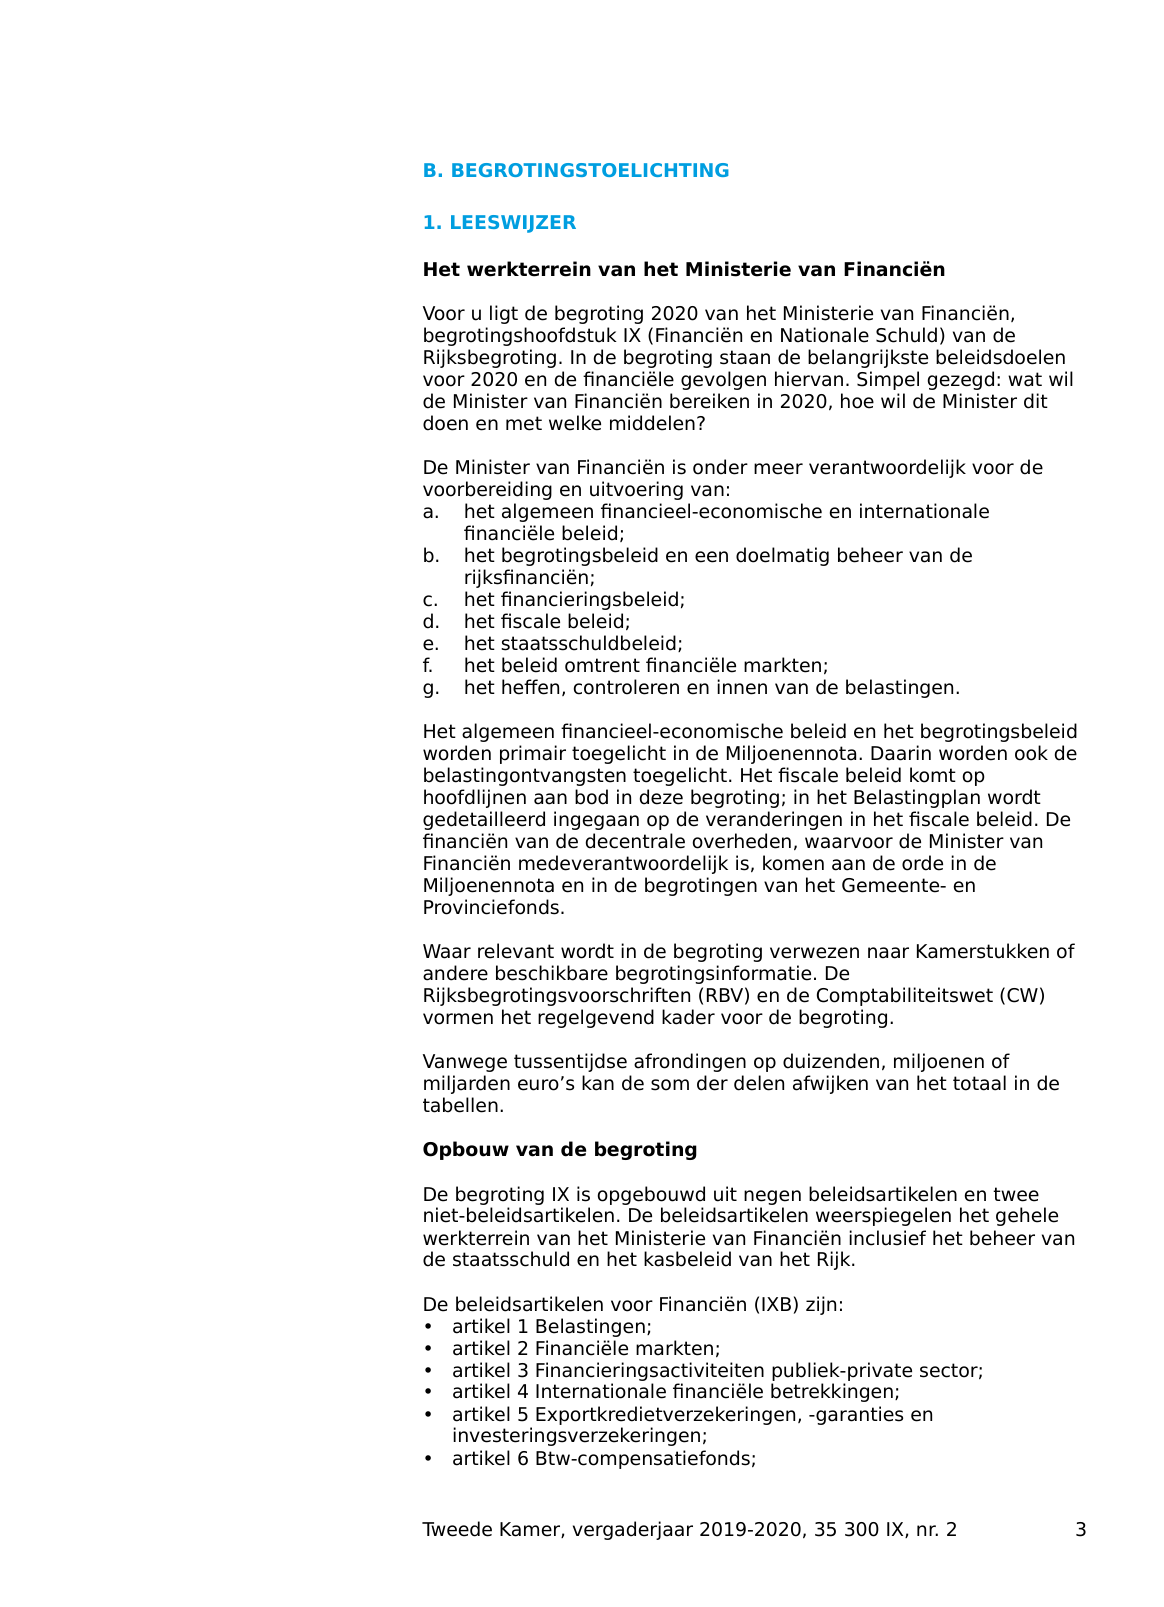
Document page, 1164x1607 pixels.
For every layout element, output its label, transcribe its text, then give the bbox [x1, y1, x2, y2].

text c. het financieringsbeleid; [422, 589, 1087, 611]
text • artikel 6 Btw-compensatiefonds; [422, 1447, 1087, 1469]
text De Minister van Financiën is onder meer verantwoordelijk voor de voorbereiding en uitvoering van: [422, 457, 1087, 501]
subtitle Het werkterrein van het Ministerie van Financiën [422, 259, 1087, 281]
text e. het staatsschuldbeleid; [422, 633, 1087, 655]
text b. het begrotingsbeleid en een doelmatig beheer van de rijksfinanciën; [422, 545, 1087, 589]
text • artikel 1 Belastingen; [422, 1316, 1087, 1337]
text • artikel 4 Internationale financiële betrekkingen; [422, 1381, 1087, 1403]
subtitle B. BEGROTINGSTOELICHTING [422, 160, 1087, 182]
text Het algemeen financieel-economische beleid en het begrotingsbeleid worden primair toegelicht in de Miljoenennota. Daarin worden ook de belastingontvangsten toegelicht. Het fiscale beleid komt op hoofdlijnen aan bod in deze begroting; in het Belastingplan wordt gedetailleerd ingegaan op de veranderingen in het fiscale beleid. De financiën van de decentrale overheden, waarvoor de Minister van Financiën medeverantwoordelijk is, komen aan de orde in de Miljoenennota en in de begrotingen van het Gemeente- en Provinciefonds. [422, 721, 1087, 919]
text Waar relevant wordt in de begroting verwezen naar Kamerstukken of andere beschikbare begrotingsinformatie. De Rijksbegrotingsvoorschriften (RBV) en de Comptabiliteitswet (CW) vormen het regelgevend kader voor de begroting. [422, 941, 1087, 1029]
text Vanwege tussentijdse afrondingen op duizenden, miljoenen of miljarden euro’s kan de som der delen afwijken van het totaal in de tabellen. [422, 1051, 1087, 1117]
text • artikel 2 Financiële markten; [422, 1337, 1087, 1359]
subtitle Opbouw van de begroting [422, 1139, 1087, 1161]
text f. het beleid omtrent financiële markten; [422, 655, 1087, 677]
text a. het algemeen financieel-economische en internationale financiële beleid; [422, 501, 1087, 545]
subtitle 1. LEESWIJZER [422, 212, 1087, 234]
text Voor u ligt de begroting 2020 van het Ministerie van Financiën, begrotingshoofdstuk IX (Financiën en Nationale Schuld) van de Rijksbegroting. In de begroting staan de belangrijkste beleidsdoelen voor 2020 en de financiële gevolgen hiervan. Simpel gezegd: wat wil de Minister van Financiën bereiken in 2020, hoe wil de Minister dit doen en met welke middelen? [422, 303, 1087, 435]
text • artikel 5 Exportkredietverzekeringen, -garanties en investeringsverzekeringen; [422, 1403, 1087, 1447]
text De begroting IX is opgebouwd uit negen beleidsartikelen en twee niet-beleidsartikelen. De beleidsartikelen weerspiegelen het gehele werkterrein van het Ministerie van Financiën inclusief het beheer van de staatsschuld en het kasbeleid van het Rijk. [422, 1183, 1087, 1271]
text d. het fiscale beleid; [422, 611, 1087, 633]
text De beleidsartikelen voor Financiën (IXB) zijn: [422, 1293, 1087, 1316]
text g. het heffen, controleren en innen van de belastingen. [422, 677, 1087, 699]
text • artikel 3 Financieringsactiviteiten publiek-private sector; [422, 1359, 1087, 1381]
